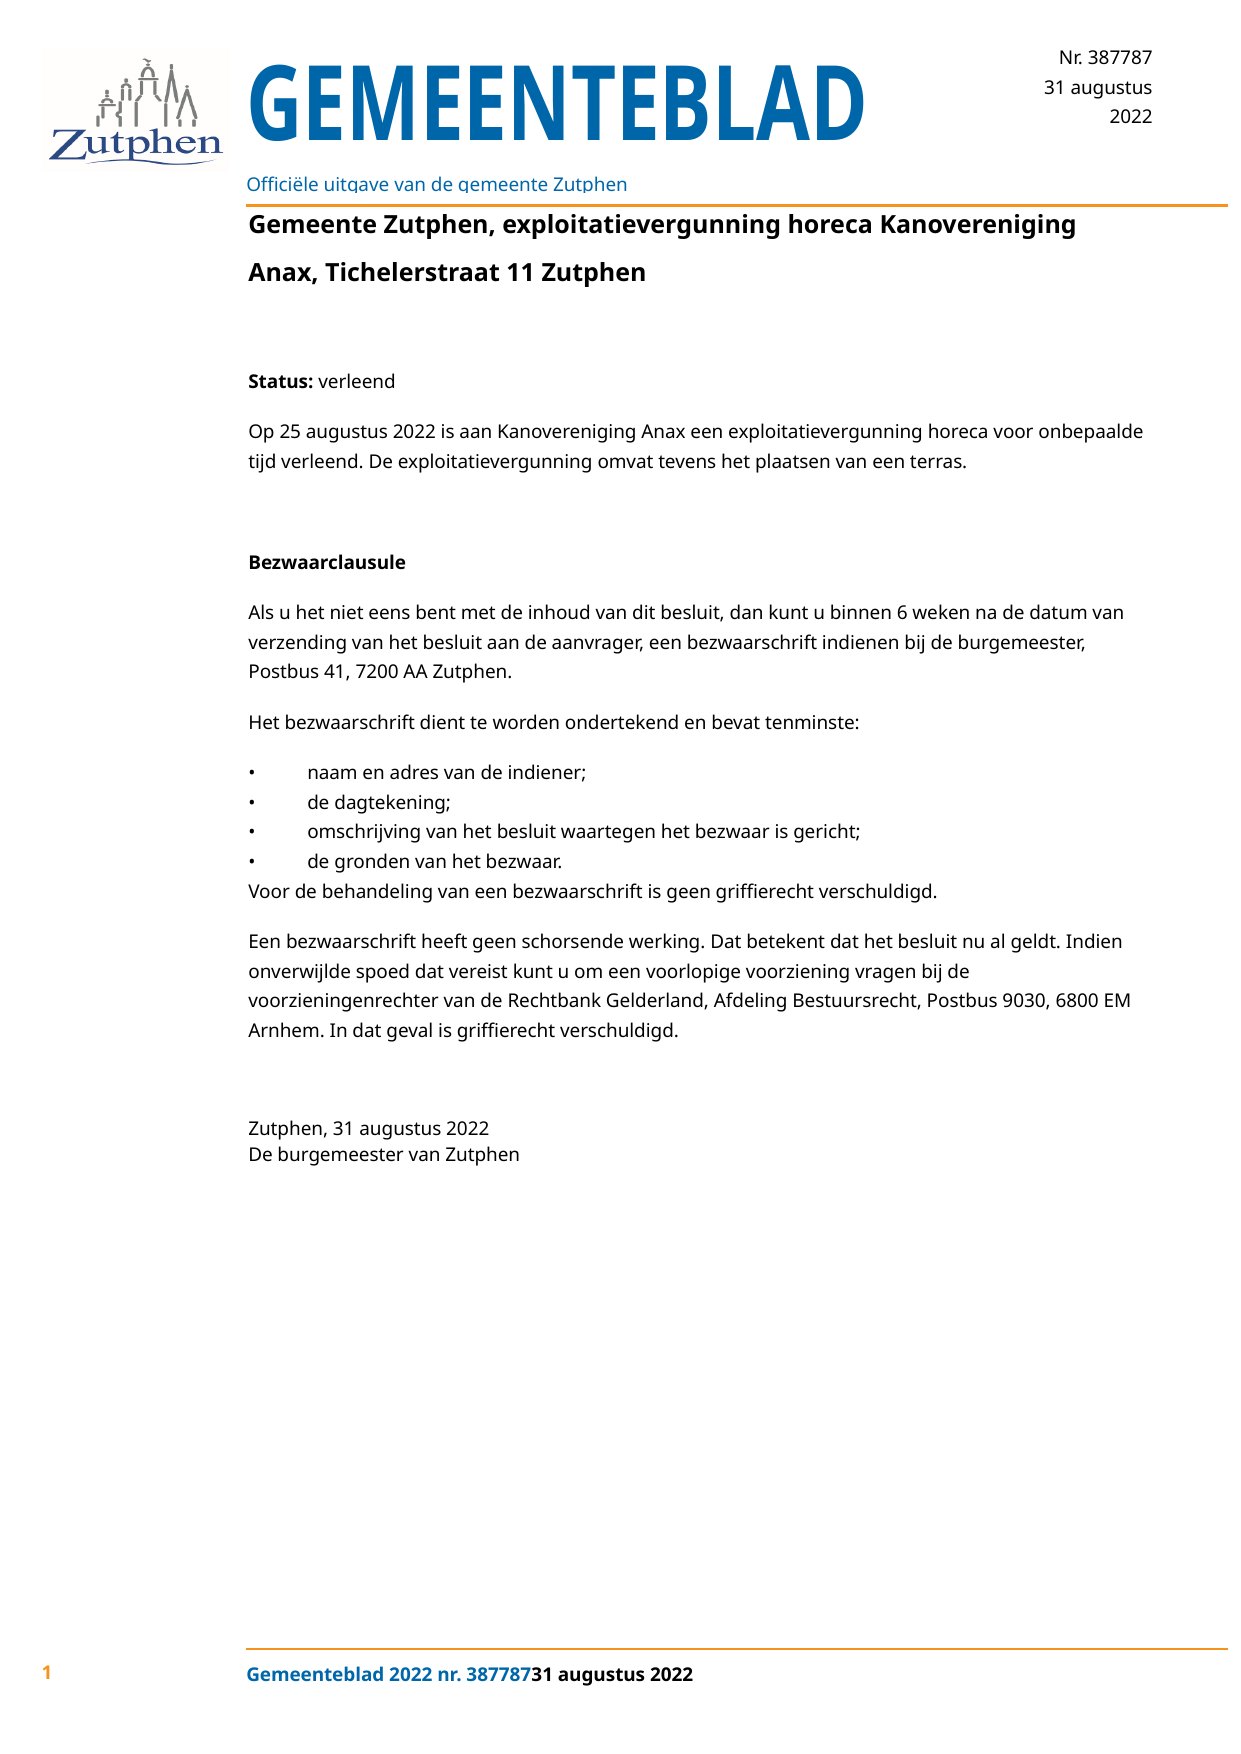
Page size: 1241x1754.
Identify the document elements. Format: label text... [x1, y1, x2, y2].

list naam en adres van de indiener; [248, 759, 1152, 785]
list de dagtekening; [248, 789, 1152, 815]
text Een bezwaarschrift heeft geen schorsende werking. Dat betekent dat het besluit nu al geldt. Indien onverwijlde spoed dat vereist kunt u om een voorlopige voorziening vragen bij de voorzieningenrechter van de Rechtbank Gelderland, Afdeling Bestuursrecht, Postbus 9030, 6800 EM Arnhem. In dat geval is griffierecht verschuldigd. [248, 928, 1152, 1043]
text Gemeente Zutphen, exploitatievergunning horeca Kanovereniging Anax, Tichelerstraat 11 Zutphen [248, 207, 1152, 288]
text Als u het niet eens bent met de inhoud van dit besluit, dan kunt u binnen 6 weken na de datum van verzending van het besluit aan de aanvrager, een bezwaarschrift indienen bij de burgemeester, Postbus 41, 7200 AA Zutphen. [248, 599, 1152, 684]
text De burgemeester van Zutphen [248, 1141, 1152, 1167]
text Op 25 augustus 2022 is aan Kanovereniging Anax een exploitatievergunning horeca voor onbepaalde tijd verleend. De exploitatievergunning omvat tevens het plaatsen van een terras. [248, 419, 1152, 474]
text Zutphen, 31 augustus 2022 [248, 1115, 1152, 1141]
text Voor de behandeling van een bezwaarschrift is geen griffierecht verschuldigd. [248, 878, 1152, 904]
text Status: verleend [248, 368, 1152, 394]
list omschrijving van het besluit waartegen het bezwaar is gericht; [248, 819, 1152, 844]
picture [41, 47, 231, 172]
text Het bezwaarschrift dient te worden ondertekend en bevat tenminste: [248, 709, 1152, 735]
list de gronden van het bezwaar. [248, 848, 1152, 874]
text Bezwaarclausule [248, 549, 1152, 575]
